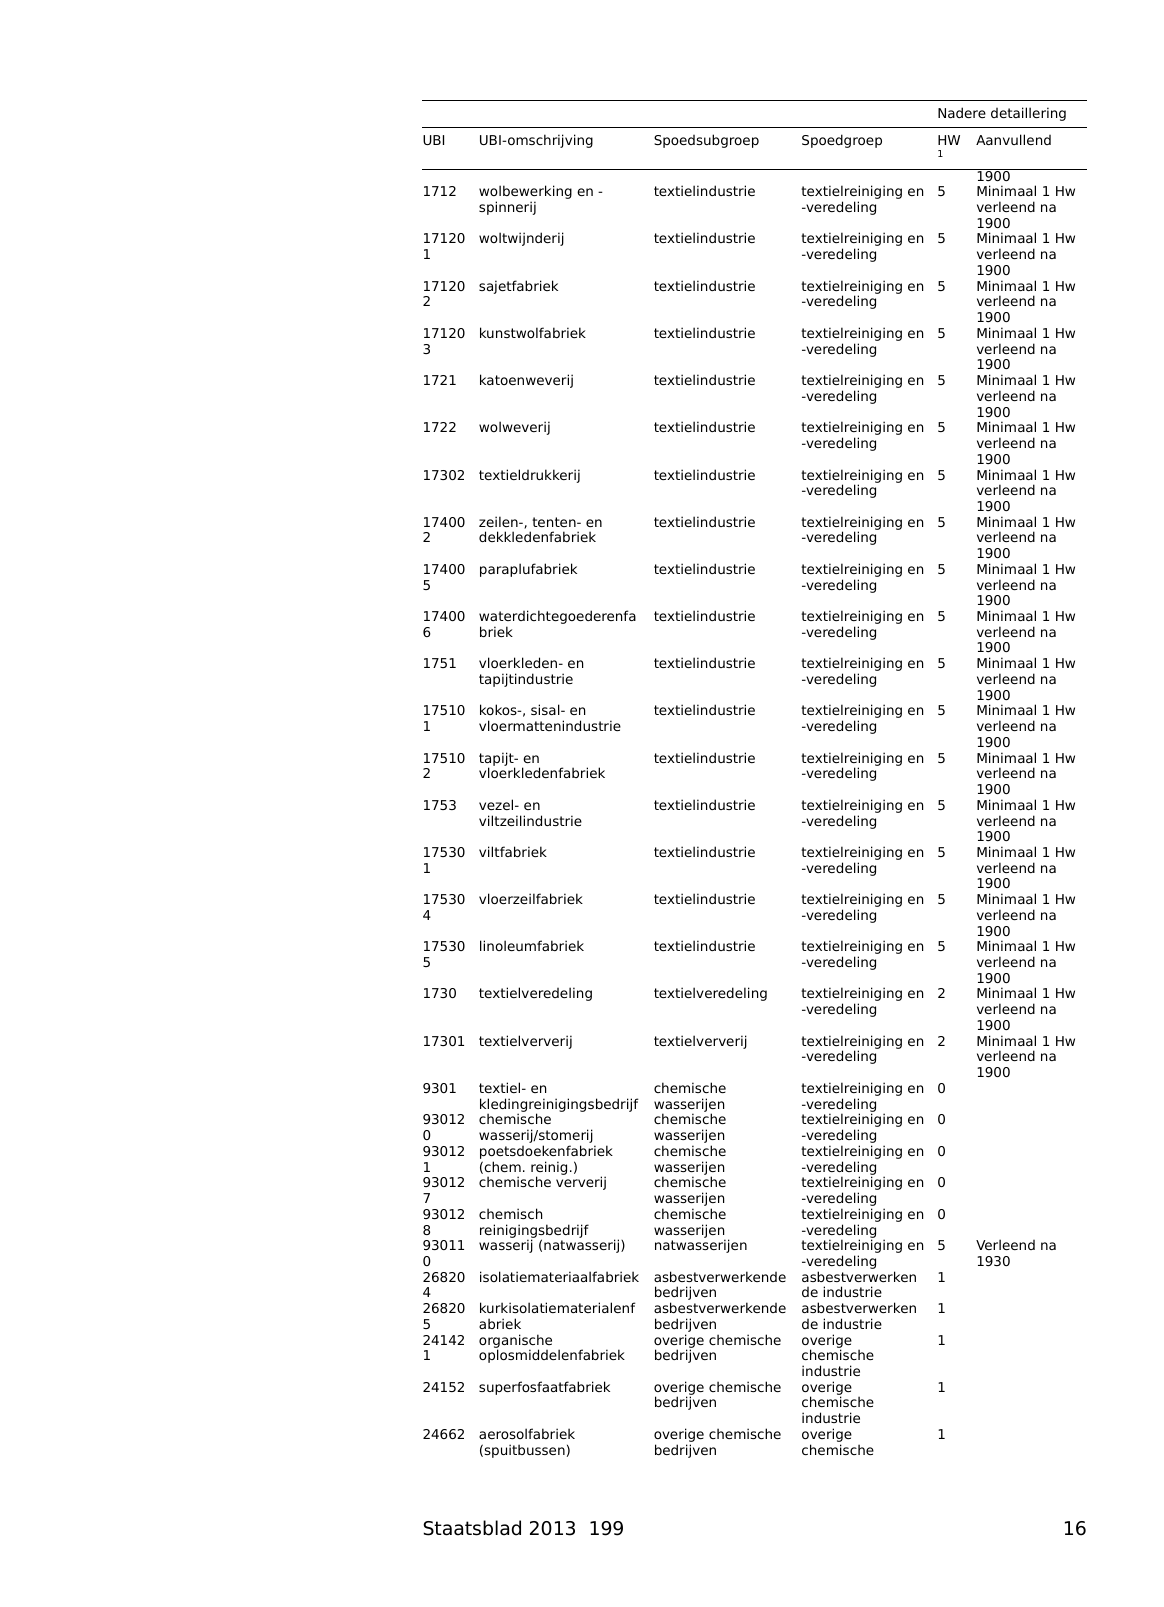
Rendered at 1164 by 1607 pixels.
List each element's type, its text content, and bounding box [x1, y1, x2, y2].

table_cell [970, 1301, 1087, 1332]
table_cell 0 [931, 1207, 970, 1238]
table_cell UBI [422, 128, 473, 168]
table_cell textielreiniging en -veredeling [795, 467, 931, 514]
table_cell 174005 [422, 562, 473, 609]
table_cell 171203 [422, 326, 473, 373]
table_cell UBI-omschrijving [473, 128, 648, 168]
table_cell 171202 [422, 279, 473, 326]
table_cell 0 [931, 1144, 970, 1175]
table_cell zeilen-, tenten- en dekkledenfabriek [473, 515, 648, 562]
table_cell textielindustrie [648, 845, 795, 892]
table_cell 1900 [970, 170, 1087, 184]
table_cell 17301 [422, 1034, 473, 1081]
table_cell textielindustrie [648, 467, 795, 514]
table_cell 171201 [422, 231, 473, 278]
table_cell 2 [931, 986, 970, 1033]
table_cell textieldrukkerij [473, 467, 648, 514]
table_cell 175101 [422, 703, 473, 750]
table_cell 0 [931, 1081, 970, 1112]
table_cell Minimaal 1 Hw verleend na 1900 [970, 562, 1087, 609]
table_cell tapijt- en vloerkledenfabriek [473, 750, 648, 798]
table_cell textielreiniging en -veredeling [795, 231, 931, 278]
table_cell 5 [931, 939, 970, 986]
table_cell 241421 [422, 1333, 473, 1379]
table_cell 17302 [422, 467, 473, 514]
table_cell textielreiniging en -veredeling [795, 420, 931, 467]
table_cell asbestverwerkende industrie [795, 1301, 931, 1332]
table_cell 5 [931, 703, 970, 750]
table_cell overige chemische bedrijven [648, 1427, 795, 1458]
table_cell textielindustrie [648, 562, 795, 609]
table_cell Minimaal 1 Hw verleend na 1900 [970, 939, 1087, 986]
table_cell textielindustrie [648, 703, 795, 750]
table_cell vloerkleden- en tapijtindustrie [473, 656, 648, 703]
table_cell textiel- en kledingreinigingsbedrijf [473, 1081, 648, 1112]
table_cell textielreiniging en -veredeling [795, 703, 931, 750]
table_cell 930127 [422, 1175, 473, 1207]
table_cell viltfabriek [473, 845, 648, 892]
table_cell textielreiniging en -veredeling [795, 892, 931, 939]
table_cell textielreiniging en -veredeling [795, 515, 931, 562]
table_cell textielindustrie [648, 750, 795, 798]
table_cell 5 [931, 750, 970, 798]
table_cell Minimaal 1 Hw verleend na 1900 [970, 656, 1087, 703]
table_cell textielindustrie [648, 798, 795, 845]
table_cell chemische wasserijen [648, 1175, 795, 1207]
table_cell textielreiniging en -veredeling [795, 986, 931, 1033]
table_cell textielveredeling [648, 986, 795, 1033]
table_cell Minimaal 1 Hw verleend na 1900 [970, 515, 1087, 562]
table_cell chemische wasserijen [648, 1144, 795, 1175]
table_cell 930120 [422, 1112, 473, 1144]
table_cell 930128 [422, 1207, 473, 1238]
table_cell 175305 [422, 939, 473, 986]
table_cell HW1 [931, 128, 970, 168]
table_cell 0 [931, 1175, 970, 1207]
table_cell overige chemische [795, 1427, 931, 1458]
table_cell asbestverwerkende bedrijven [648, 1301, 795, 1332]
table_cell textielreiniging en -veredeling [795, 562, 931, 609]
table_cell [970, 1112, 1087, 1144]
table_cell 1 [931, 1427, 970, 1458]
table_cell textielveredeling [473, 986, 648, 1033]
table_cell 24662 [422, 1427, 473, 1458]
table_cell 1 [931, 1270, 970, 1301]
table_cell Aanvullend [970, 128, 1087, 168]
table_cell 1712 [422, 184, 473, 231]
table_cell textielreiniging en -veredeling [795, 184, 931, 231]
table_cell overige chemische industrie [795, 1333, 931, 1379]
table_cell textielreiniging en -veredeling [795, 1144, 931, 1175]
table_cell poetsdoekenfabriek (chem. reinig.) [473, 1144, 648, 1175]
table_cell 175102 [422, 750, 473, 798]
table_cell Minimaal 1 Hw verleend na 1900 [970, 1034, 1087, 1081]
table_cell 1721 [422, 373, 473, 420]
table_cell waterdichtegoederenfabriek [473, 609, 648, 656]
table_cell wolbewerking en -spinnerij [473, 184, 648, 231]
table_cell textielindustrie [648, 184, 795, 231]
table_cell Spoedgroep [795, 128, 931, 168]
table_cell 268205 [422, 1301, 473, 1332]
table_cell asbestverwerkende industrie [795, 1270, 931, 1301]
table_cell 5 [931, 279, 970, 326]
table_cell textielindustrie [648, 892, 795, 939]
table_cell paraplufabriek [473, 562, 648, 609]
table_cell Minimaal 1 Hw verleend na 1900 [970, 231, 1087, 278]
table_cell Minimaal 1 Hw verleend na 1900 [970, 609, 1087, 656]
table_cell 5 [931, 1238, 970, 1269]
table_cell textielreiniging en -veredeling [795, 1238, 931, 1269]
table_cell 2 [931, 1034, 970, 1081]
table_cell 930110 [422, 1238, 473, 1269]
table_cell 1 [931, 1333, 970, 1379]
table_cell overige chemische industrie [795, 1380, 931, 1427]
table_cell textielreiniging en -veredeling [795, 609, 931, 656]
table_cell Minimaal 1 Hw verleend na 1900 [970, 279, 1087, 326]
table_cell 1 [931, 1380, 970, 1427]
table_cell 5 [931, 231, 970, 278]
table_cell isolatiemateriaalfabriek [473, 1270, 648, 1301]
table_cell textielindustrie [648, 373, 795, 420]
table_cell textielreiniging en -veredeling [795, 373, 931, 420]
table_cell Minimaal 1 Hw verleend na 1900 [970, 892, 1087, 939]
table_cell katoenweverij [473, 373, 648, 420]
table_cell textielindustrie [648, 231, 795, 278]
table_cell [970, 1333, 1087, 1379]
table_cell 268204 [422, 1270, 473, 1301]
table_cell textielververij [648, 1034, 795, 1081]
table_cell Verleend na 1930 [970, 1238, 1087, 1269]
table_cell textielreiniging en -veredeling [795, 279, 931, 326]
table_cell chemische wasserijen [648, 1207, 795, 1238]
table_cell 5 [931, 845, 970, 892]
table_header Nadere detaillering [931, 101, 1087, 127]
table_cell [970, 1270, 1087, 1301]
table_cell kunstwolfabriek [473, 326, 648, 373]
table_cell kokos-, sisal- en vloermattenindustrie [473, 703, 648, 750]
table_cell textielververij [473, 1034, 648, 1081]
table_cell 5 [931, 562, 970, 609]
table_cell chemische wasserijen [648, 1081, 795, 1112]
table_cell 5 [931, 467, 970, 514]
table_cell 5 [931, 326, 970, 373]
table_cell 1751 [422, 656, 473, 703]
table_cell [970, 1427, 1087, 1458]
table_cell 1753 [422, 798, 473, 845]
table_cell Spoedsubgroep [648, 128, 795, 168]
table_cell [970, 1175, 1087, 1207]
table_cell 5 [931, 609, 970, 656]
table_cell 5 [931, 656, 970, 703]
table_cell overige chemische bedrijven [648, 1333, 795, 1379]
table_cell organische oplosmiddelenfabriek [473, 1333, 648, 1379]
table_cell sajetfabriek [473, 279, 648, 326]
table_cell [795, 170, 931, 184]
table_cell textielreiniging en -veredeling [795, 1207, 931, 1238]
table_cell vloerzeilfabriek [473, 892, 648, 939]
table_cell kurkisolatiematerialenfabriek [473, 1301, 648, 1332]
table_cell textielindustrie [648, 515, 795, 562]
table_header [795, 101, 931, 127]
table_cell Minimaal 1 Hw verleend na 1900 [970, 184, 1087, 231]
table_cell 5 [931, 420, 970, 467]
table_cell chemische wasserijen [648, 1112, 795, 1144]
table_cell natwasserijen [648, 1238, 795, 1269]
table_cell [931, 170, 970, 184]
table_cell 175304 [422, 892, 473, 939]
table_cell 1722 [422, 420, 473, 467]
table_cell textielreiniging en -veredeling [795, 1081, 931, 1112]
table_cell vezel- en viltzeilindustrie [473, 798, 648, 845]
table_cell [473, 170, 648, 184]
table_cell Minimaal 1 Hw verleend na 1900 [970, 420, 1087, 467]
table_cell chemisch reinigingsbedrijf [473, 1207, 648, 1238]
table_cell [648, 170, 795, 184]
table_cell textielindustrie [648, 279, 795, 326]
table_cell Minimaal 1 Hw verleend na 1900 [970, 326, 1087, 373]
table_cell textielreiniging en -veredeling [795, 939, 931, 986]
table_cell textielreiniging en -veredeling [795, 798, 931, 845]
table_cell 1 [931, 1301, 970, 1332]
table_cell textielindustrie [648, 939, 795, 986]
table_cell asbestverwerkende bedrijven [648, 1270, 795, 1301]
table_cell 9301 [422, 1081, 473, 1112]
table_cell 175301 [422, 845, 473, 892]
table_cell wasserij (natwasserij) [473, 1238, 648, 1269]
table_cell aerosolfabriek (spuitbussen) [473, 1427, 648, 1458]
table_cell textielindustrie [648, 420, 795, 467]
table_cell 930121 [422, 1144, 473, 1175]
table_cell superfosfaatfabriek [473, 1380, 648, 1427]
table_cell Minimaal 1 Hw verleend na 1900 [970, 373, 1087, 420]
table_cell textielindustrie [648, 326, 795, 373]
table_cell 174006 [422, 609, 473, 656]
table_cell 174002 [422, 515, 473, 562]
table_cell [970, 1144, 1087, 1175]
table_cell linoleumfabriek [473, 939, 648, 986]
table_cell textielreiniging en -veredeling [795, 326, 931, 373]
table_cell textielreiniging en -veredeling [795, 845, 931, 892]
table_cell Minimaal 1 Hw verleend na 1900 [970, 703, 1087, 750]
table_cell Minimaal 1 Hw verleend na 1900 [970, 750, 1087, 798]
table_cell textielreiniging en -veredeling [795, 1112, 931, 1144]
table_cell Minimaal 1 Hw verleend na 1900 [970, 845, 1087, 892]
table_cell 5 [931, 892, 970, 939]
table_cell 24152 [422, 1380, 473, 1427]
table_cell 5 [931, 515, 970, 562]
table_cell textielindustrie [648, 656, 795, 703]
table_cell textielindustrie [648, 609, 795, 656]
table_cell [422, 170, 473, 184]
table_cell Minimaal 1 Hw verleend na 1900 [970, 798, 1087, 845]
table_cell 5 [931, 373, 970, 420]
table_cell 1730 [422, 986, 473, 1033]
table_cell textielreiniging en -veredeling [795, 1175, 931, 1207]
table_cell [970, 1380, 1087, 1427]
table_cell chemische ververij [473, 1175, 648, 1207]
table_cell 5 [931, 184, 970, 231]
table_cell chemische wasserij/stomerij [473, 1112, 648, 1144]
table_header [422, 101, 473, 127]
table_header [473, 101, 648, 127]
table_cell Minimaal 1 Hw verleend na 1900 [970, 467, 1087, 514]
table_cell Minimaal 1 Hw verleend na 1900 [970, 986, 1087, 1033]
table_cell woltwijnderij [473, 231, 648, 278]
table_cell wolweverij [473, 420, 648, 467]
table_cell [970, 1081, 1087, 1112]
table_cell 5 [931, 798, 970, 845]
table_cell textielreiniging en -veredeling [795, 750, 931, 798]
table_cell 0 [931, 1112, 970, 1144]
table_cell [970, 1207, 1087, 1238]
table_cell overige chemische bedrijven [648, 1380, 795, 1427]
table_cell textielreiniging en -veredeling [795, 656, 931, 703]
table_cell textielreiniging en -veredeling [795, 1034, 931, 1081]
table_header [648, 101, 795, 127]
